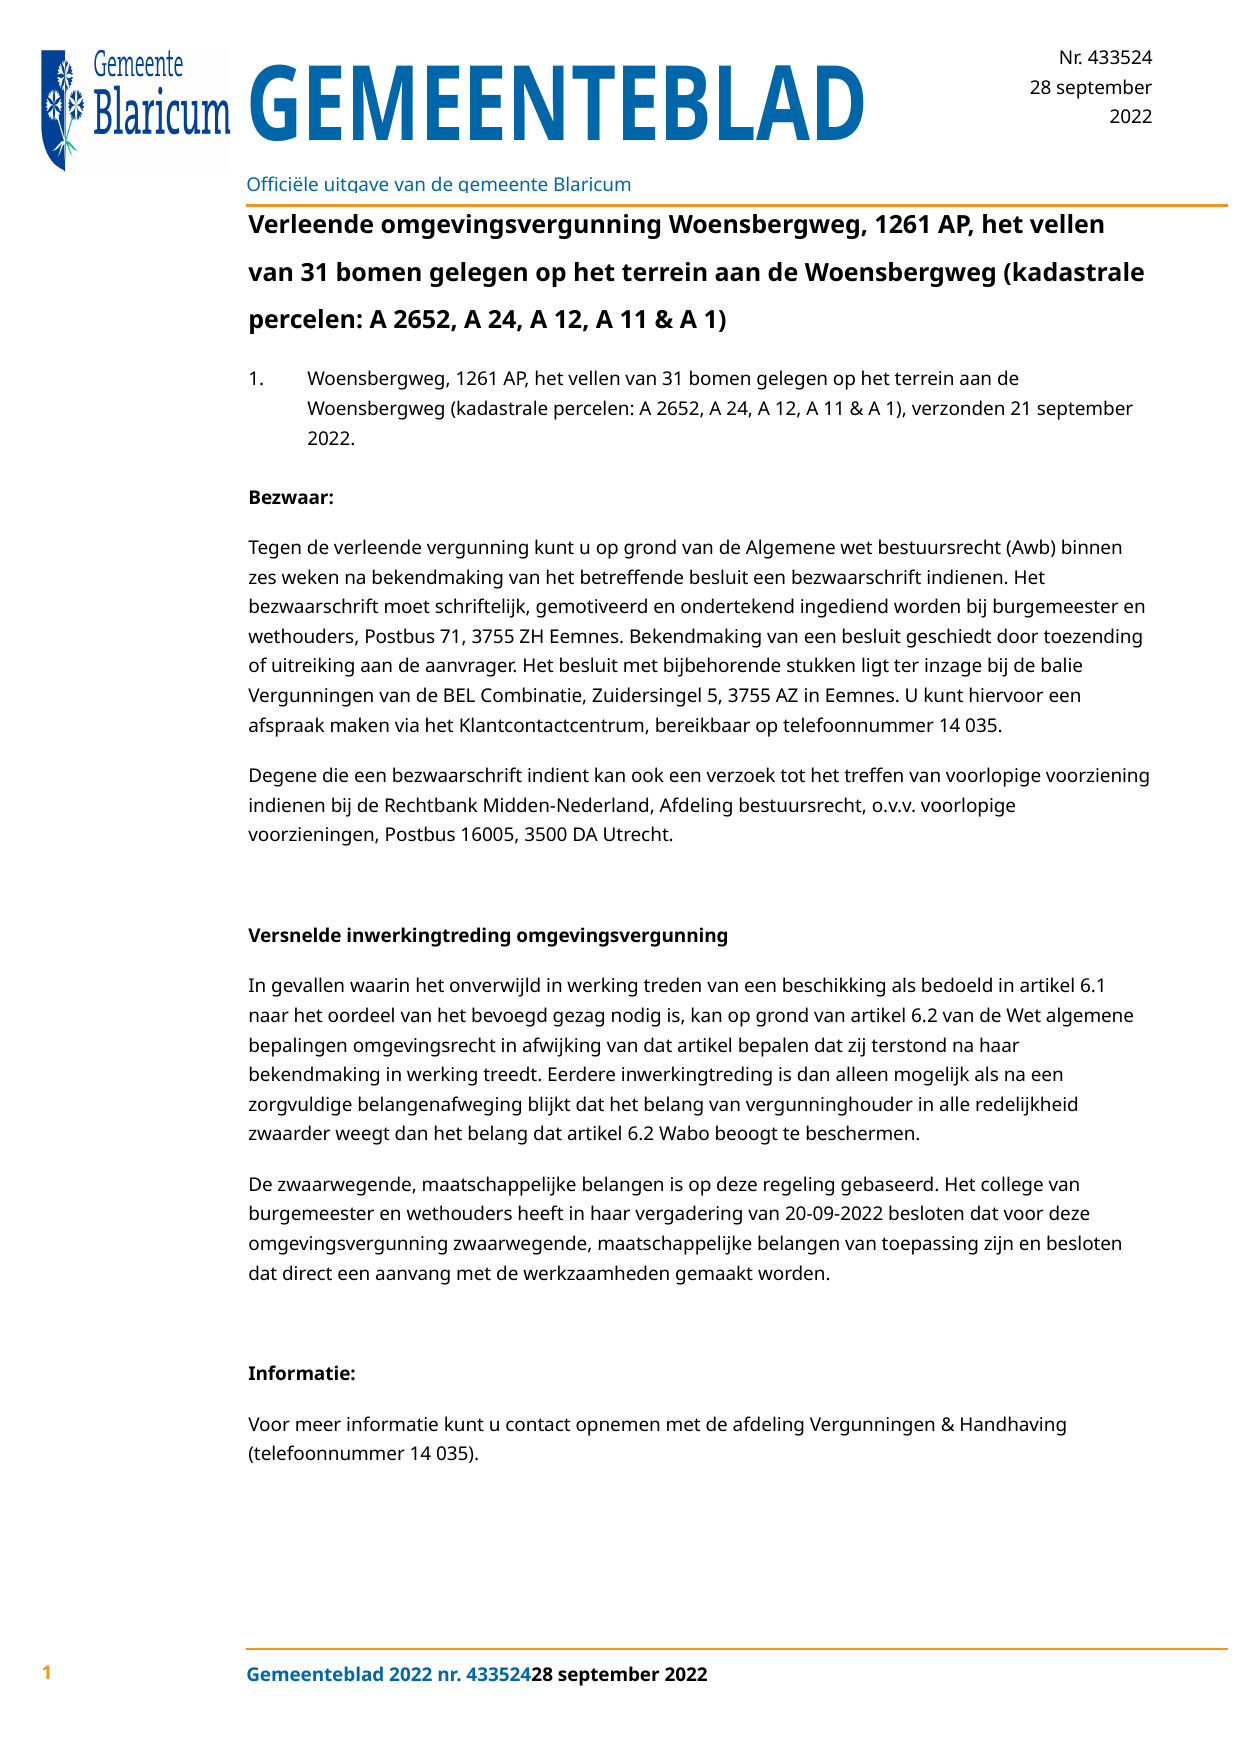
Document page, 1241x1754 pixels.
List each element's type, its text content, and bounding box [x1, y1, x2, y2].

text Tegen de verleende vergunning kunt u op grond van de Algemene wet bestuursrecht (Awb) binnen zes weken na bekendmaking van het betreffende besluit een bezwaarschrift indienen. Het bezwaarschrift moet schriftelijk, gemotiveerd en ondertekend ingediend worden bij burgemeester en wethouders, Postbus 71, 3755 ZH Eemnes. Bekendmaking van een besluit geschiedt door toezending of uitreiking aan de aanvrager. Het besluit met bijbehorende stukken ligt ter inzage bij de balie Vergunningen van de BEL Combinatie, Zuidersingel 5, 3755 AZ in Eemnes. U kunt hiervoor een afspraak maken via het Klantcontactcentrum, bereikbaar op telefoonnummer 14 035. [248, 534, 1152, 737]
text Degene die een bezwaarschrift indient kan ook een verzoek tot het treffen van voorlopige voorziening indienen bij de Rechtbank Midden-Nederland, Afdeling bestuursrecht, o.v.v. voorlopige voorzieningen, Postbus 16005, 3500 DA Utrecht. [248, 762, 1152, 847]
text De zwaarwegende, maatschappelijke belangen is op deze regeling gebaseerd. Het college van burgemeester en wethouders heeft in haar vergadering van 20-09-2022 besloten dat voor deze omgevingsvergunning zwaarwegende, maatschappelijke belangen van toepassing zijn en besloten dat direct een aanvang met de werkzaamheden gemaakt worden. [248, 1171, 1152, 1285]
text Verleende omgevingsvergunning Woensbergweg, 1261 AP, het vellen van 31 bomen gelegen op het terrein aan de Woensbergweg (kadastrale percelen: A 2652, A 24, A 12, A 11 & A 1) [248, 207, 1152, 336]
list Woensbergweg, 1261 AP, het vellen van 31 bomen gelegen op het terrein aan de Woensbergweg (kadastrale percelen: A 2652, A 24, A 12, A 11 & A 1), verzonden 21 september 2022. [248, 366, 1152, 450]
text Voor meer informatie kunt u contact opnemen met de afdeling Vergunningen & Handhaving (telefoonnummer 14 035). [248, 1411, 1152, 1466]
text Informatie: [248, 1361, 1152, 1386]
text In gevallen waarin het onverwijld in werking treden van een beschikking als bedoeld in artikel 6.1 naar het oordeel van het bevoegd gezag nodig is, kan op grond van artikel 6.2 van de Wet algemene bepalingen omgevingsrecht in afwijking van dat artikel bepalen dat zij terstond na haar bekendmaking in werking treedt. Eerdere inwerkingtreding is dan alleen mogelijk als na een zorgvuldige belangenafweging blijkt dat het belang van vergunninghouder in alle redelijkheid zwaarder weegt dan het belang dat artikel 6.2 Wabo beoogt te beschermen. [248, 973, 1152, 1146]
text Bezwaar: [248, 484, 1152, 509]
picture [41, 47, 231, 172]
text Versnelde inwerkingtreding omgevingsvergunning [248, 922, 1152, 948]
